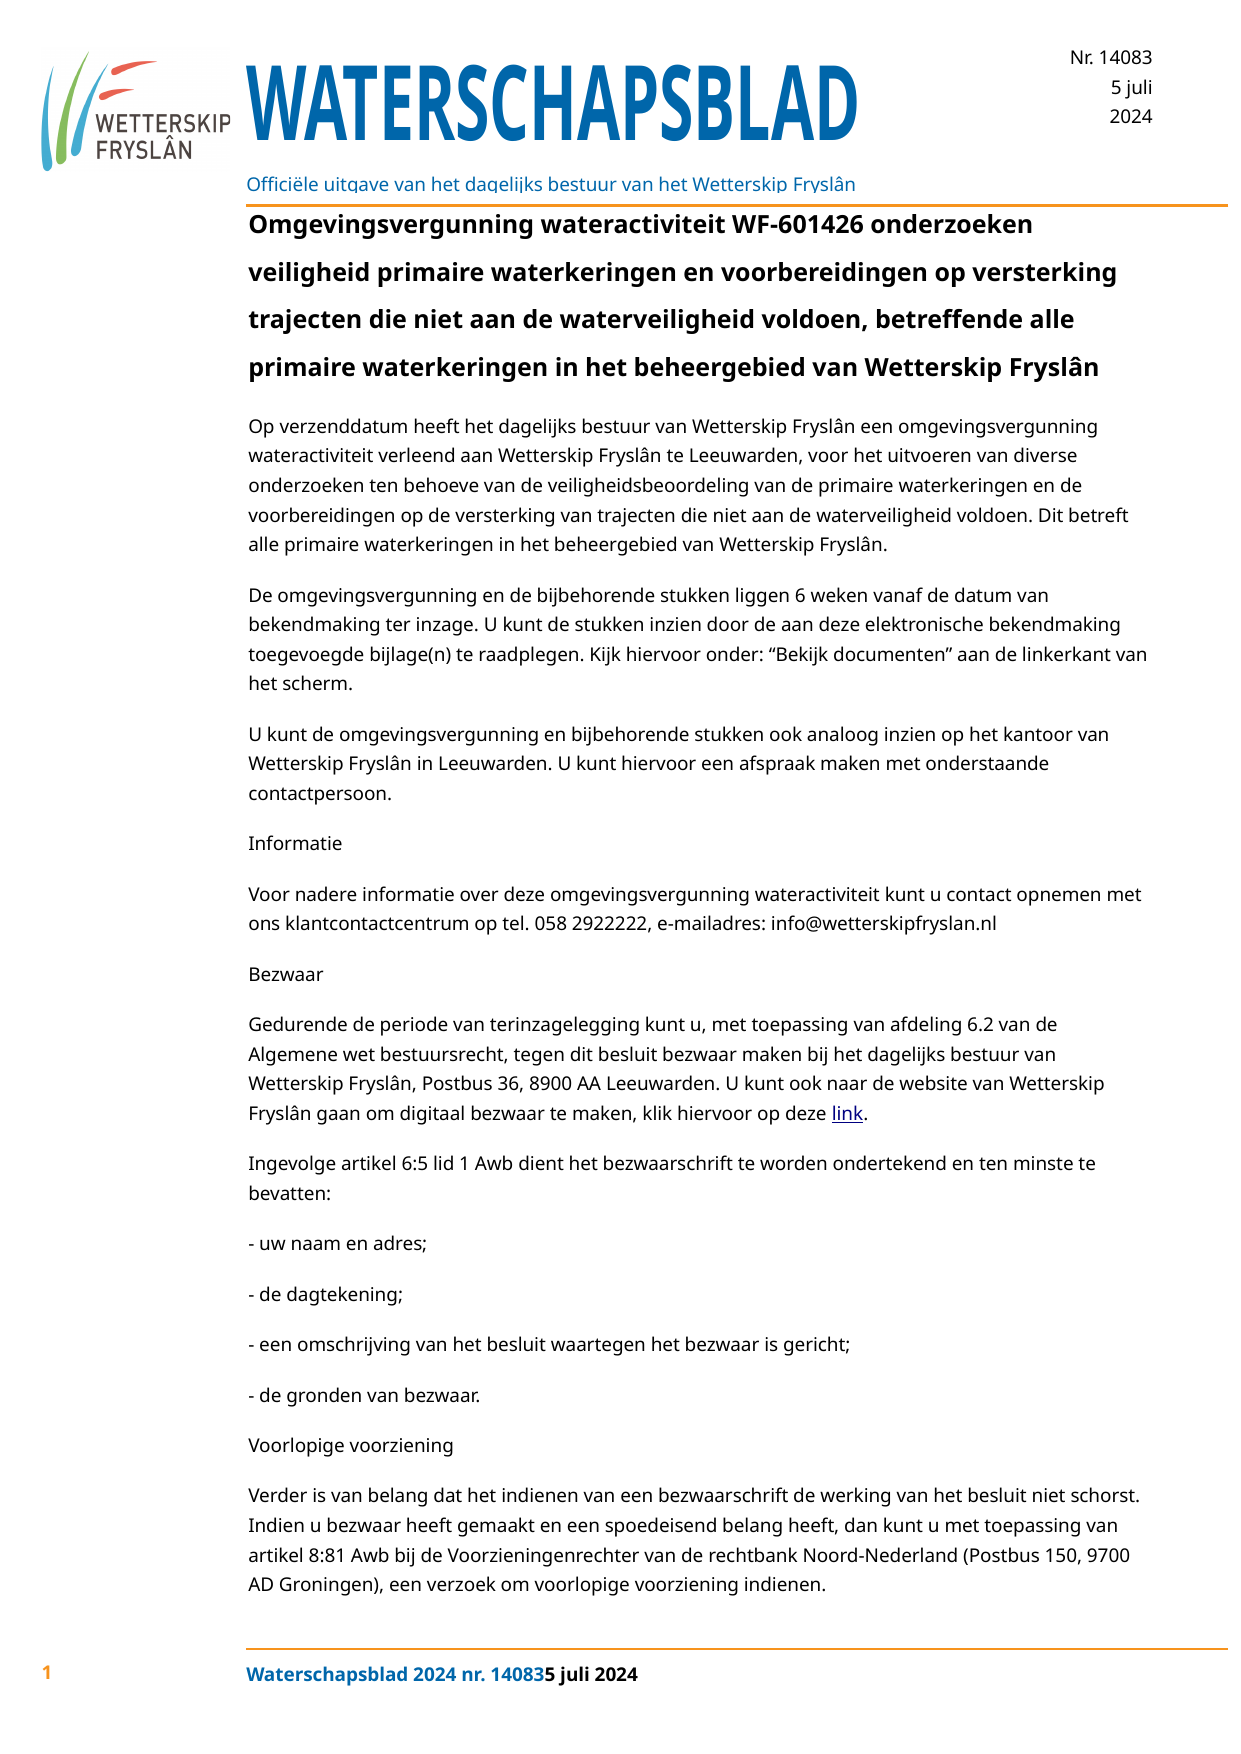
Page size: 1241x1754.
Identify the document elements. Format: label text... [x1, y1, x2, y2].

text - de gronden van bezwaar. [248, 1382, 1152, 1408]
text - uw naam en adres; [248, 1231, 1152, 1256]
picture [41, 47, 231, 172]
text Voor nadere informatie over deze omgevingsvergunning wateractiviteit kunt u contact opnemen met ons klantcontactcentrum op tel. 058 2922222, e-mailadres: info@wetterskipfryslan.nl [248, 881, 1152, 936]
text U kunt de omgevingsvergunning en bijbehorende stukken ook analoog inzien op het kantoor van Wetterskip Fryslân in Leeuwarden. U kunt hiervoor een afspraak maken met onderstaande contactpersoon. [248, 721, 1152, 806]
text Voorlopige voorziening [248, 1432, 1152, 1458]
text Omgevingsvergunning wateractiviteit WF-601426 onderzoeken veiligheid primaire waterkeringen en voorbereidingen op versterking trajecten die niet aan de waterveiligheid voldoen, betreffende alle primaire waterkeringen in het beheergebied van Wetterskip Fryslân [248, 207, 1152, 384]
text Op verzenddatum heeft het dagelijks bestuur van Wetterskip Fryslân een omgevingsvergunning wateractiviteit verleend aan Wetterskip Fryslân te Leeuwarden, voor het uitvoeren van diverse onderzoeken ten behoeve van de veiligheidsbeoordeling van de primaire waterkeringen en de voorbereidingen op de versterking van trajecten die niet aan de waterveiligheid voldoen. Dit betreft alle primaire waterkeringen in het beheergebied van Wetterskip Fryslân. [248, 413, 1152, 557]
text Bezwaar [248, 961, 1152, 987]
text - een omschrijving van het besluit waartegen het bezwaar is gericht; [248, 1331, 1152, 1357]
text - de dagtekening; [248, 1281, 1152, 1307]
text Gedurende de periode van terinzagelegging kunt u, met toepassing van afdeling 6.2 van de Algemene wet bestuursrecht, tegen dit besluit bezwaar maken bij het dagelijks bestuur van Wetterskip Fryslân, Postbus 36, 8900 AA Leeuwarden. U kunt ook naar de website van Wetterskip Fryslân gaan om digitaal bezwaar te maken, klik hiervoor op deze link. [248, 1011, 1152, 1126]
text De omgevingsvergunning en de bijbehorende stukken liggen 6 weken vanaf de datum van bekendmaking ter inzage. U kunt de stukken inzien door de aan deze elektronische bekendmaking toegevoegde bijlage(n) te raadplegen. Kijk hiervoor onder: “Bekijk documenten” aan de linkerkant van het scherm. [248, 582, 1152, 696]
text Verder is van belang dat het indienen van een bezwaarschrift de werking van het besluit niet schorst. Indien u bezwaar heeft gemaakt en een spoedeisend belang heeft, dan kunt u met toepassing van artikel 8:81 Awb bij de Voorzieningenrechter van de rechtbank Noord-Nederland (Postbus 150, 9700 AD Groningen), een verzoek om voorlopige voorziening indienen. [248, 1483, 1152, 1597]
text Ingevolge artikel 6:5 lid 1 Awb dient het bezwaarschrift te worden ondertekend en ten minste te bevatten: [248, 1151, 1152, 1206]
text Informatie [248, 831, 1152, 856]
